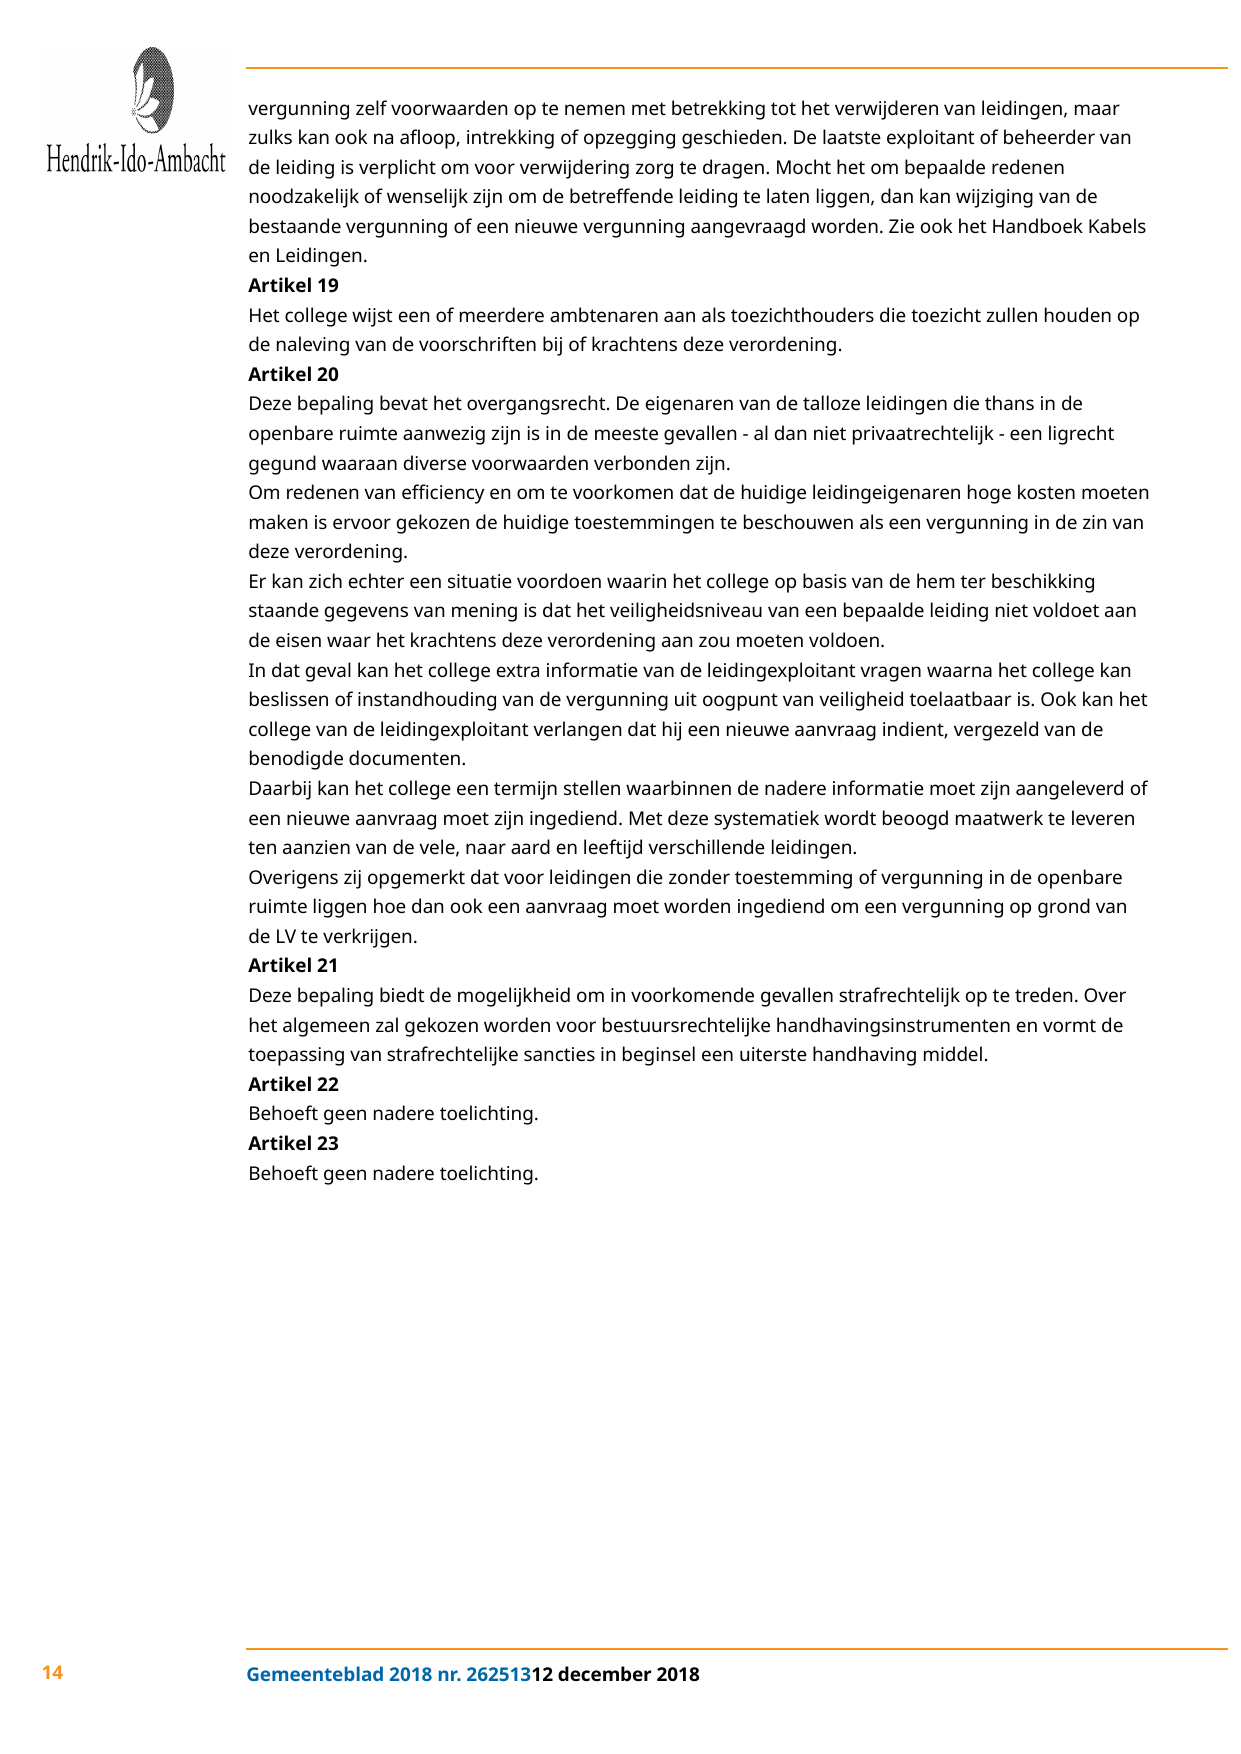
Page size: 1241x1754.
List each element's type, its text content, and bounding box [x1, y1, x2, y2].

text Behoeft geen nadere toelichting. [248, 1101, 1152, 1126]
text Overigens zij opgemerkt dat voor leidingen die zonder toestemming of vergunning in de openbare ruimte liggen hoe dan ook een aanvraag moet worden ingediend om een vergunning op grond van de LV te verkrijgen. [248, 864, 1152, 949]
picture [41, 47, 231, 172]
text Artikel 22 [248, 1071, 1152, 1097]
text Het college wijst een of meerdere ambtenaren aan als toezichthouders die toezicht zullen houden op de naleving van de voorschriften bij of krachtens deze verordening. [248, 302, 1152, 357]
text Deze bepaling bevat het overgangsrecht. De eigenaren van de talloze leidingen die thans in de openbare ruimte aanwezig zijn is in de meeste gevallen - al dan niet privaatrechtelijk - een ligrecht gegund waaraan diverse voorwaarden verbonden zijn. [248, 391, 1152, 476]
text Om redenen van efficiency en om te voorkomen dat de huidige leidingeigenaren hoge kosten moeten maken is ervoor gekozen de huidige toestemmingen te beschouwen als een vergunning in de zin van deze verordening. [248, 479, 1152, 564]
text Daarbij kan het college een termijn stellen waarbinnen de nadere informatie moet zijn aangeleverd of een nieuwe aanvraag moet zijn ingediend. Met deze systematiek wordt beoogd maatwerk te leveren ten aanzien van de vele, naar aard en leeftijd verschillende leidingen. [248, 775, 1152, 860]
text Deze bepaling biedt de mogelijkheid om in voorkomende gevallen strafrechtelijk op te treden. Over het algemeen zal gekozen worden voor bestuursrechtelijke handhavingsinstrumenten en vormt de toepassing van strafrechtelijke sancties in beginsel een uiterste handhaving middel. [248, 982, 1152, 1067]
text Behoeft geen nadere toelichting. [248, 1160, 1152, 1186]
text Artikel 21 [248, 953, 1152, 978]
text vergunning zelf voorwaarden op te nemen met betrekking tot het verwijderen van leidingen, maar zulks kan ook na afloop, intrekking of opzegging geschieden. De laatste exploitant of beheerder van de leiding is verplicht om voor verwijdering zorg te dragen. Mocht het om bepaalde redenen noodzakelijk of wenselijk zijn om de betreffende leiding te laten liggen, dan kan wijziging van de bestaande vergunning of een nieuwe vergunning aangevraagd worden. Zie ook het Handboek Kabels en Leidingen. [248, 95, 1152, 268]
text Artikel 19 [248, 272, 1152, 298]
text In dat geval kan het college extra informatie van de leidingexploitant vragen waarna het college kan beslissen of instandhouding van de vergunning uit oogpunt van veiligheid toelaatbaar is. Ook kan het college van de leidingexploitant verlangen dat hij een nieuwe aanvraag indient, vergezeld van de benodigde documenten. [248, 657, 1152, 771]
text Er kan zich echter een situatie voordoen waarin het college op basis van de hem ter beschikking staande gegevens van mening is dat het veiligheidsniveau van een bepaalde leiding niet voldoet aan de eisen waar het krachtens deze verordening aan zou moeten voldoen. [248, 568, 1152, 653]
text Artikel 20 [248, 361, 1152, 387]
text Artikel 23 [248, 1130, 1152, 1156]
